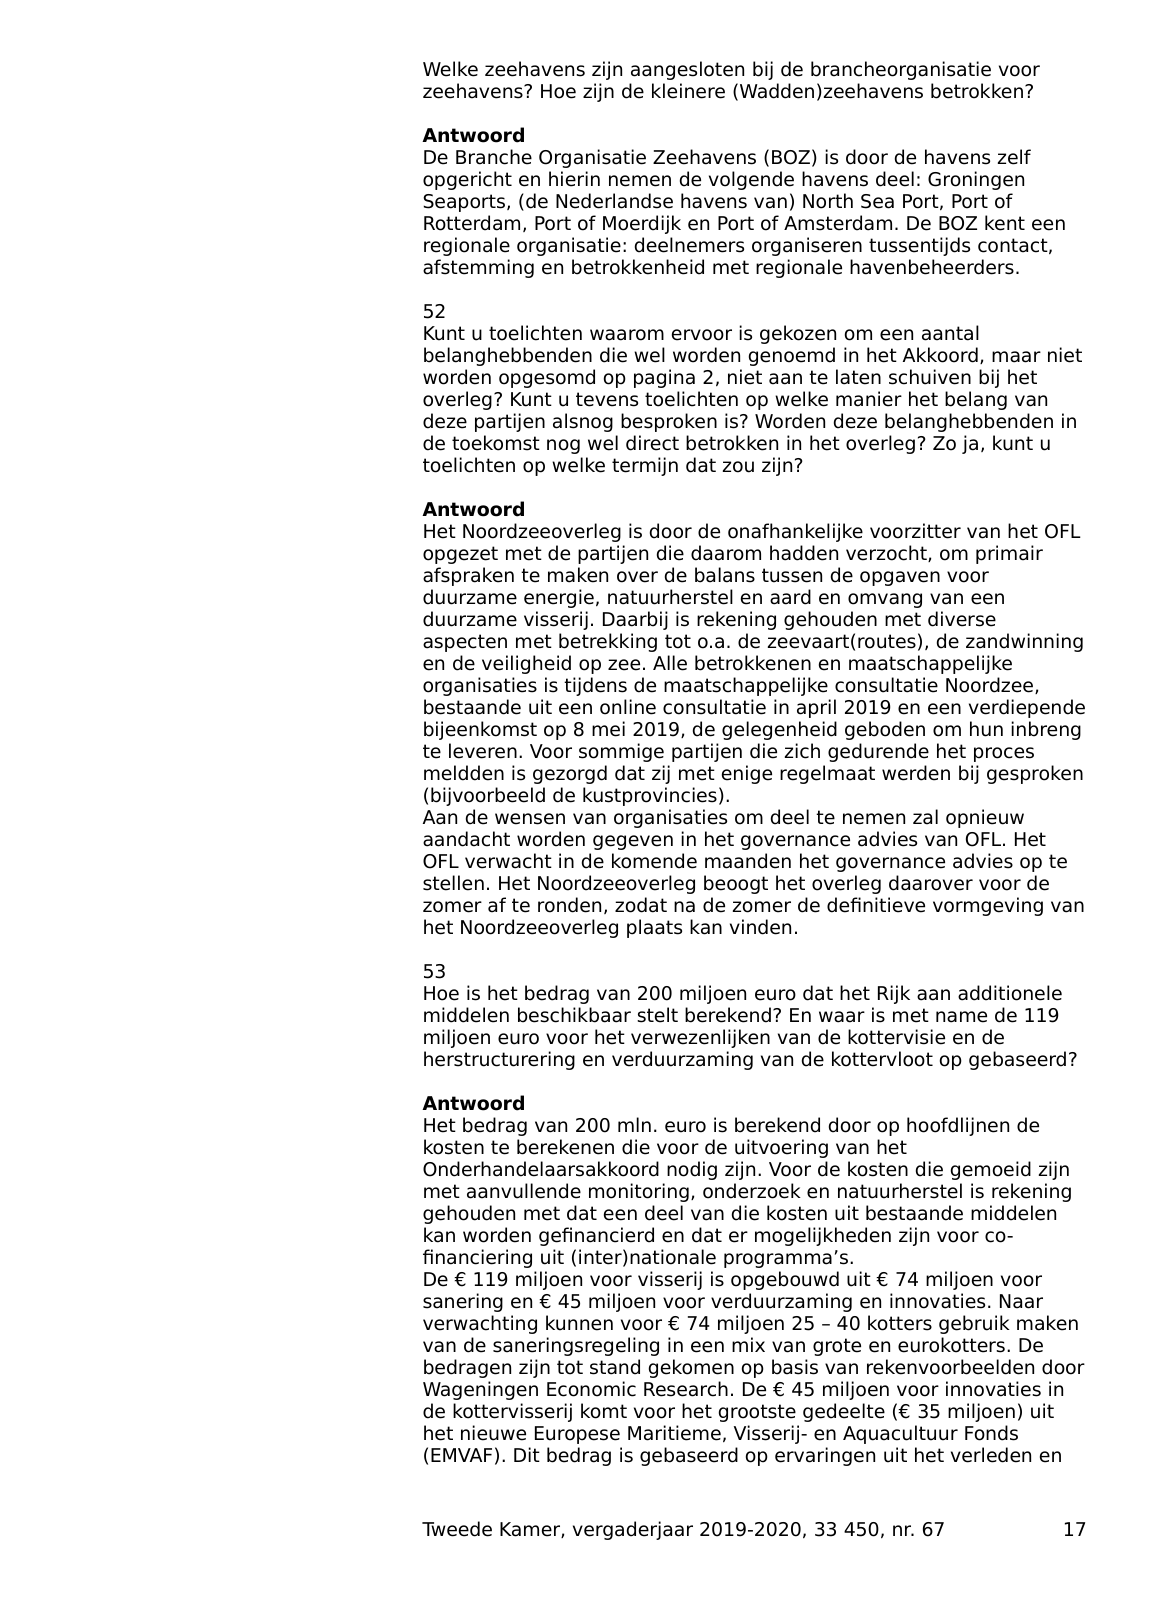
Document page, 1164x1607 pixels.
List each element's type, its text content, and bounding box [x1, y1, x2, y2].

text Antwoord [422, 499, 1087, 521]
text Hoe is het bedrag van 200 miljoen euro dat het Rijk aan additionele middelen beschikbaar stelt berekend? En waar is met name de 119 miljoen euro voor het verwezenlijken van de kottervisie en de herstructurering en verduurzaming van de kottervloot op gebaseerd? [422, 983, 1087, 1071]
text Welke zeehavens zijn aangesloten bij de brancheorganisatie voor zeehavens? Hoe zijn de kleinere (Wadden)zeehavens betrokken? [422, 59, 1087, 103]
text De € 119 miljoen voor visserij is opgebouwd uit € 74 miljoen voor sanering en € 45 miljoen voor verduurzaming en innovaties. Naar verwachting kunnen voor € 74 miljoen 25 – 40 kotters gebruik maken van de saneringsregeling in een mix van grote en eurokotters. De bedragen zijn tot stand gekomen op basis van rekenvoorbeelden door Wageningen Economic Research. De € 45 miljoen voor innovaties in de kottervisserij komt voor het grootste gedeelte (€ 35 miljoen) uit het nieuwe Europese Maritieme, Visserij- en Aquacultuur Fonds (EMVAF). Dit bedrag is gebaseerd op ervaringen uit het verleden en [422, 1269, 1087, 1467]
text Antwoord [422, 1093, 1087, 1115]
text De Branche Organisatie Zeehavens (BOZ) is door de havens zelf opgericht en hierin nemen de volgende havens deel: Groningen Seaports, (de Nederlandse havens van) North Sea Port, Port of Rotterdam, Port of Moerdijk en Port of Amsterdam. De BOZ kent een regionale organisatie: deelnemers organiseren tussentijds contact, afstemming en betrokkenheid met regionale havenbeheerders. [422, 147, 1087, 279]
text Het Noordzeeoverleg is door de onafhankelijke voorzitter van het OFL opgezet met de partijen die daarom hadden verzocht, om primair afspraken te maken over de balans tussen de opgaven voor duurzame energie, natuurherstel en aard en omvang van een duurzame visserij. Daarbij is rekening gehouden met diverse aspecten met betrekking tot o.a. de zeevaart(routes), de zandwinning en de veiligheid op zee. Alle betrokkenen en maatschappelijke organisaties is tijdens de maatschappelijke consultatie Noordzee, bestaande uit een online consultatie in april 2019 en een verdiepende bijeenkomst op 8 mei 2019, de gelegenheid geboden om hun inbreng te leveren. Voor sommige partijen die zich gedurende het proces meldden is gezorgd dat zij met enige regelmaat werden bij gesproken (bijvoorbeeld de kustprovincies). [422, 521, 1087, 807]
text Kunt u toelichten waarom ervoor is gekozen om een aantal belanghebbenden die wel worden genoemd in het Akkoord, maar niet worden opgesomd op pagina 2, niet aan te laten schuiven bij het overleg? Kunt u tevens toelichten op welke manier het belang van deze partijen alsnog besproken is? Worden deze belanghebbenden in de toekomst nog wel direct betrokken in het overleg? Zo ja, kunt u toelichten op welke termijn dat zou zijn? [422, 323, 1087, 477]
text Antwoord [422, 125, 1087, 147]
text Aan de wensen van organisaties om deel te nemen zal opnieuw aandacht worden gegeven in het governance advies van OFL. Het OFL verwacht in de komende maanden het governance advies op te stellen. Het Noordzeeoverleg beoogt het overleg daarover voor de zomer af te ronden, zodat na de zomer de definitieve vormgeving van het Noordzeeoverleg plaats kan vinden. [422, 807, 1087, 939]
text 52 [422, 301, 1087, 323]
text Het bedrag van 200 mln. euro is berekend door op hoofdlijnen de kosten te berekenen die voor de uitvoering van het Onderhandelaarsakkoord nodig zijn. Voor de kosten die gemoeid zijn met aanvullende monitoring, onderzoek en natuurherstel is rekening gehouden met dat een deel van die kosten uit bestaande middelen kan worden gefinancierd en dat er mogelijkheden zijn voor co-financiering uit (inter)nationale programma’s. [422, 1115, 1087, 1269]
text 53 [422, 961, 1087, 983]
